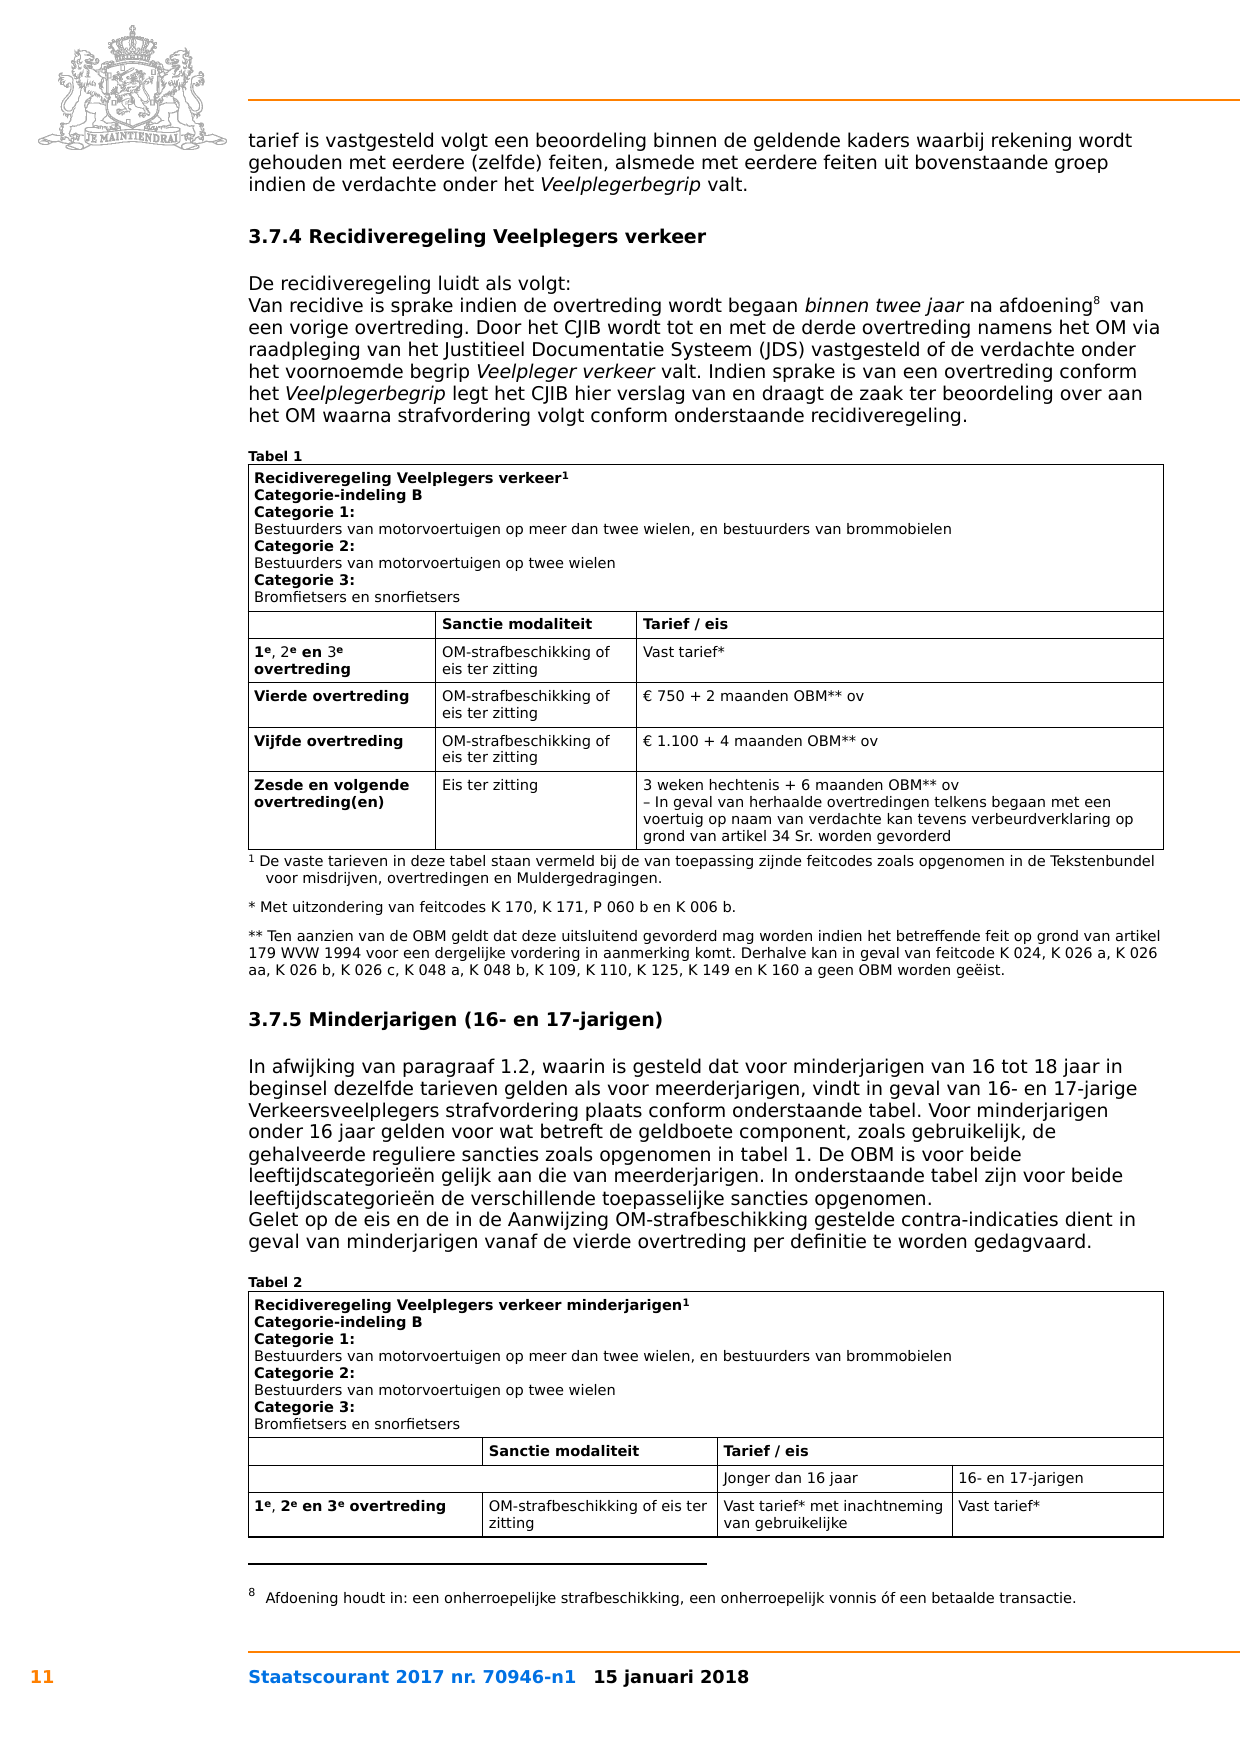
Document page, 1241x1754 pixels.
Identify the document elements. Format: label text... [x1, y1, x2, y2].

table_cell [249, 1466, 717, 1492]
text Van recidive is sprake indien de overtreding wordt begaan binnen twee jaar na afdoening van een vorige overtreding. Door het CJIB wordt tot en met de derde overtreding namens het OM via raadpleging van het Justitieel Documentatie Systeem (JDS) vastgesteld of de verdachte onder het voornoemde begrip Veelpleger verkeer valt. Indien sprake is van een overtreding conform het Veelplegerbegrip legt het CJIB hier verslag van en draagt de zaak ter beoordeling over aan het OM waarna strafvordering volgt conform onderstaande recidiveregeling. [248, 295, 1163, 427]
table_cell Recidiveregeling Veelplegers verkeer1 Categorie-indeling B Categorie 1: Bestuurders van motorvoertuigen op meer dan twee wielen, en bestuurders van brommobielen Categorie 2: Bestuurders van motorvoertuigen op twee wielen Categorie 3: Bromfietsers en snorfietsers [249, 465, 1163, 611]
table_cell Vierde overtreding [249, 683, 435, 727]
table_cell Vijfde overtreding [249, 728, 435, 771]
subtitle 3.7.4 Recidiveregeling Veelplegers verkeer [248, 226, 1163, 248]
table_cell Zesde en volgende overtreding(en) [249, 772, 435, 849]
table_cell 16- en 17-jarigen [953, 1466, 1163, 1492]
table_cell 1 De vaste tarieven in deze tabel staan vermeld bij de van toepassing zijnde feitcodes zoals opgenomen in de Tekstenbundel voor misdrijven, overtredingen en Muldergedragingen. * Met uitzondering van feitcodes K 170, K 171, P 060 b en K 006 b. ** Ten aanzien van de OBM geldt dat deze uitsluitend gevorderd mag worden indien het betreffende feit op grond van artikel 179 WVW 1994 voor een dergelijke vordering in aanmerking komt. Derhalve kan in geval van feitcode K 024, K 026 a, K 026 aa, K 026 b, K 026 c, K 048 a, K 048 b, K 109, K 110, K 125, K 149 en K 160 a geen OBM worden geëist. [248, 850, 1163, 978]
table_cell 1e, 2e en 3e overtreding [249, 639, 435, 682]
text Gelet op de eis en de in de Aanwijzing OM-strafbeschikking gestelde contra-indicaties dient in geval van minderjarigen vanaf de vierde overtreding per definitie te worden gedagvaard. [248, 1209, 1163, 1253]
table_cell € 1.100 + 4 maanden OBM** ov [637, 728, 1163, 771]
text De recidiveregeling luidt als volgt: [248, 273, 1163, 295]
table_cell Tarief / eis [718, 1438, 1163, 1464]
table_cell OM-strafbeschikking of eis ter zitting [436, 639, 636, 682]
table_cell Vast tarief* [637, 639, 1163, 682]
table_cell OM-strafbeschikking of eis ter zitting [483, 1493, 717, 1536]
subtitle 3.7.5 Minderjarigen (16- en 17-jarigen) [248, 1008, 1163, 1031]
table_cell € 750 + 2 maanden OBM** ov [637, 683, 1163, 727]
table_cell Tarief / eis [637, 612, 1163, 638]
table_cell Jonger dan 16 jaar [718, 1466, 952, 1492]
table_cell [249, 1438, 482, 1464]
text In afwijking van paragraaf 1.2, waarin is gesteld dat voor minderjarigen van 16 tot 18 jaar in beginsel dezelfde tarieven gelden als voor meerderjarigen, vindt in geval van 16- en 17-jarige Verkeersveelplegers strafvordering plaats conform onderstaande tabel. Voor minderjarigen onder 16 jaar gelden voor wat betreft de geldboete component, zoals gebruikelijk, de gehalveerde reguliere sancties zoals opgenomen in tabel 1. De OBM is voor beide leeftijdscategorieën gelijk aan die van meerderjarigen. In onderstaande tabel zijn voor beide leeftijdscategorieën de verschillende toepasselijke sancties opgenomen. [248, 1056, 1163, 1209]
table_cell Sanctie modaliteit [436, 612, 636, 638]
table_cell 1e, 2e en 3e overtreding [249, 1493, 482, 1536]
table_cell 3 weken hechtenis + 6 maanden OBM** ov – In geval van herhaalde overtredingen telkens begaan met een voertuig op naam van verdachte kan tevens verbeurdverklaring op grond van artikel 34 Sr. worden gevorderd [637, 772, 1163, 849]
table_cell [249, 612, 435, 638]
text tarief is vastgesteld volgt een beoordeling binnen de geldende kaders waarbij rekening wordt gehouden met eerdere (zelfde) feiten, alsmede met eerdere feiten uit bovenstaande groep indien de verdachte onder het Veelplegerbegrip valt. [248, 130, 1163, 196]
table_cell OM-strafbeschikking of eis ter zitting [436, 728, 636, 771]
picture [38, 25, 227, 150]
table_header Tabel 2 [248, 1275, 1163, 1291]
table_cell Vast tarief* met inachtneming van gebruikelijke [718, 1493, 952, 1536]
table_cell Eis ter zitting [436, 772, 636, 849]
table_cell OM-strafbeschikking of eis ter zitting [436, 683, 636, 727]
text Afdoening houdt in: een onherroepelijke strafbeschikking, een onherroepelijk vonnis óf een betaalde transactie. [248, 1586, 1163, 1608]
table_header Tabel 1 [248, 449, 1163, 464]
table_cell Sanctie modaliteit [483, 1438, 717, 1464]
table_cell Recidiveregeling Veelplegers verkeer minderjarigen1 Categorie-indeling B Categorie 1: Bestuurders van motorvoertuigen op meer dan twee wielen, en bestuurders van brommobielen Categorie 2: Bestuurders van motorvoertuigen op twee wielen Categorie 3: Bromfietsers en snorfietsers [249, 1292, 1163, 1437]
table_cell Vast tarief* [953, 1493, 1163, 1536]
